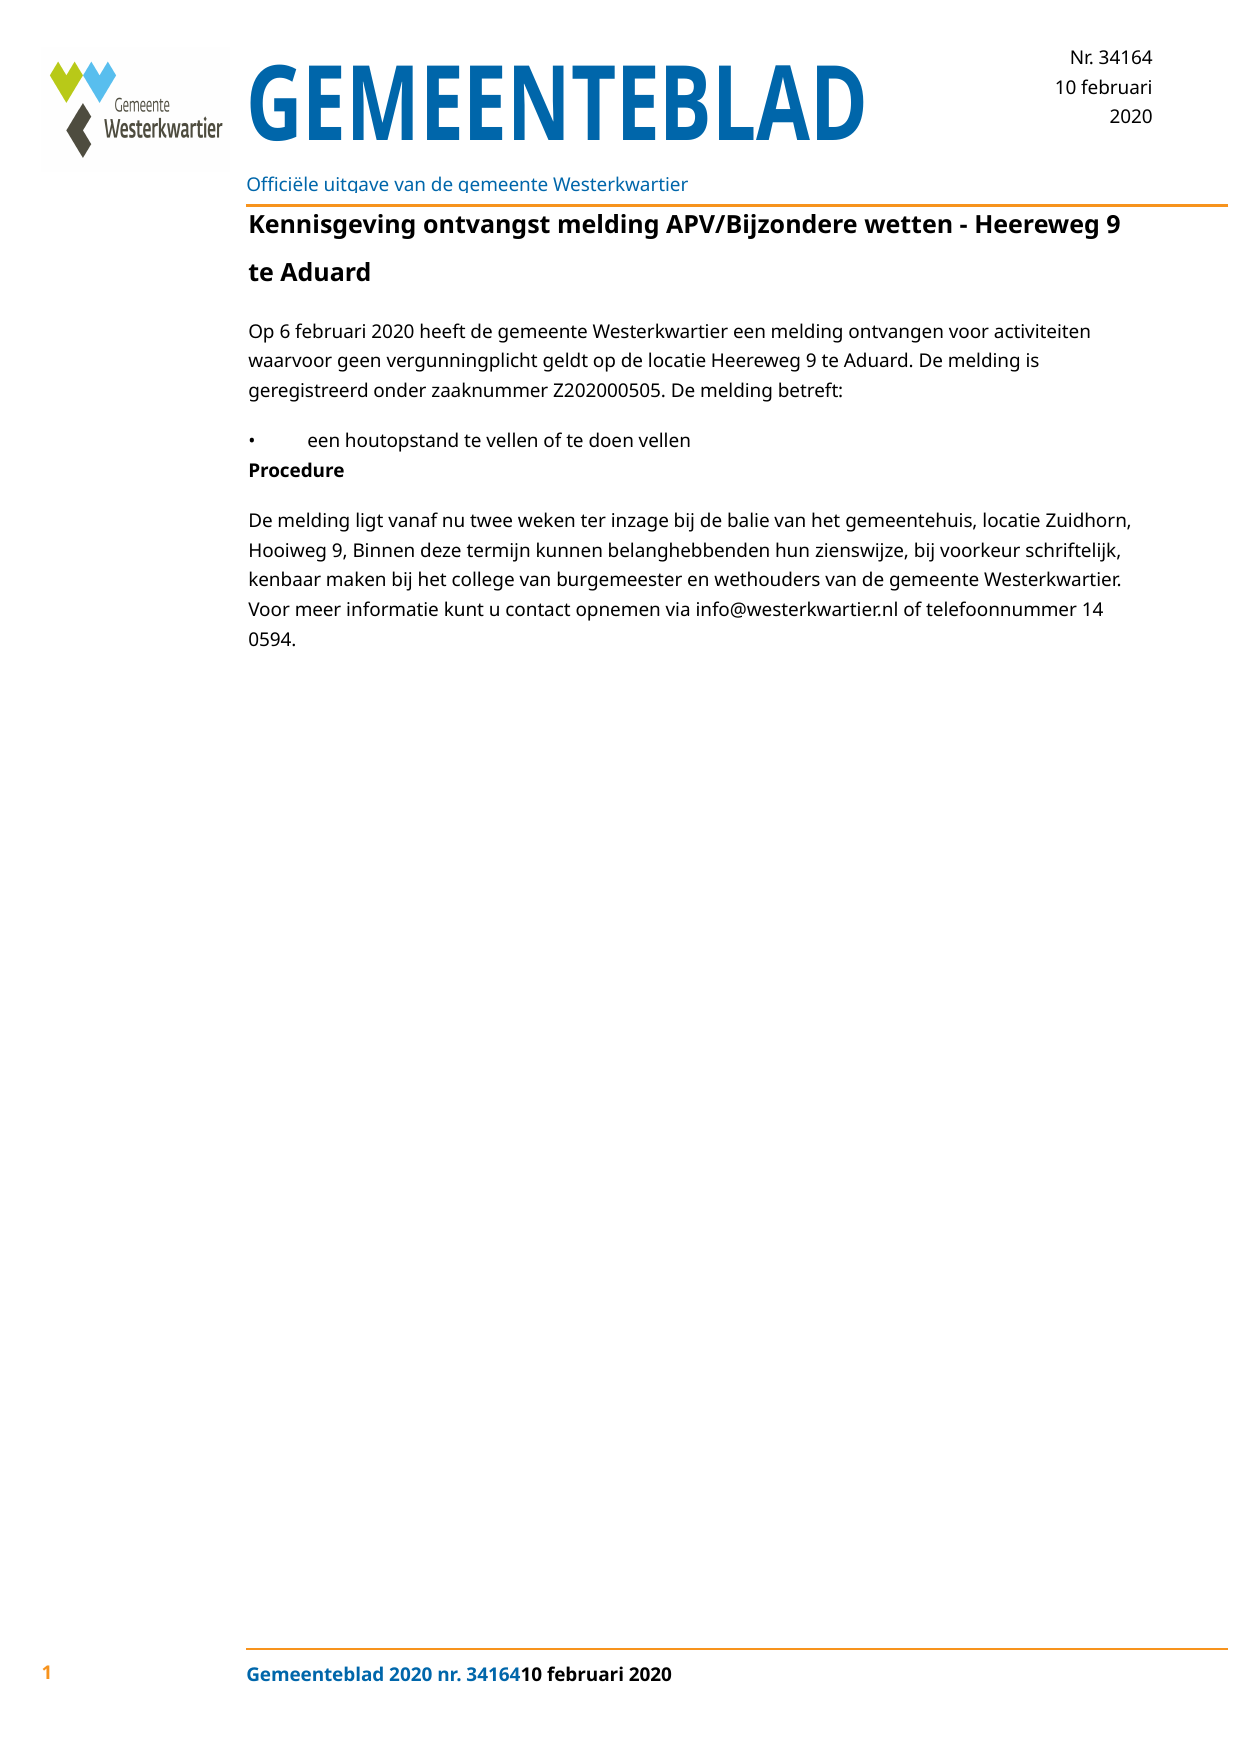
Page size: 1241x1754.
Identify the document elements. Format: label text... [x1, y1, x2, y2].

list een houtopstand te vellen of te doen vellen [248, 427, 1152, 453]
text Procedure [248, 457, 1152, 483]
picture [41, 47, 231, 172]
text De melding ligt vanaf nu twee weken ter inzage bij de balie van het gemeentehuis, locatie Zuidhorn, Hooiweg 9, Binnen deze termijn kunnen belanghebbenden hun zienswijze, bij voorkeur schriftelijk, kenbaar maken bij het college van burgemeester en wethouders van de gemeente Westerkwartier. Voor meer informatie kunt u contact opnemen via info@westerkwartier.nl of telefoonnummer 14 0594. [248, 507, 1152, 652]
text Op 6 februari 2020 heeft de gemeente Westerkwartier een melding ontvangen voor activiteiten waarvoor geen vergunningplicht geldt op de locatie Heereweg 9 te Aduard. De melding is geregistreerd onder zaaknummer Z202000505. De melding betreft: [248, 318, 1152, 403]
text Kennisgeving ontvangst melding APV/Bijzondere wetten - Heereweg 9 te Aduard [248, 207, 1152, 288]
